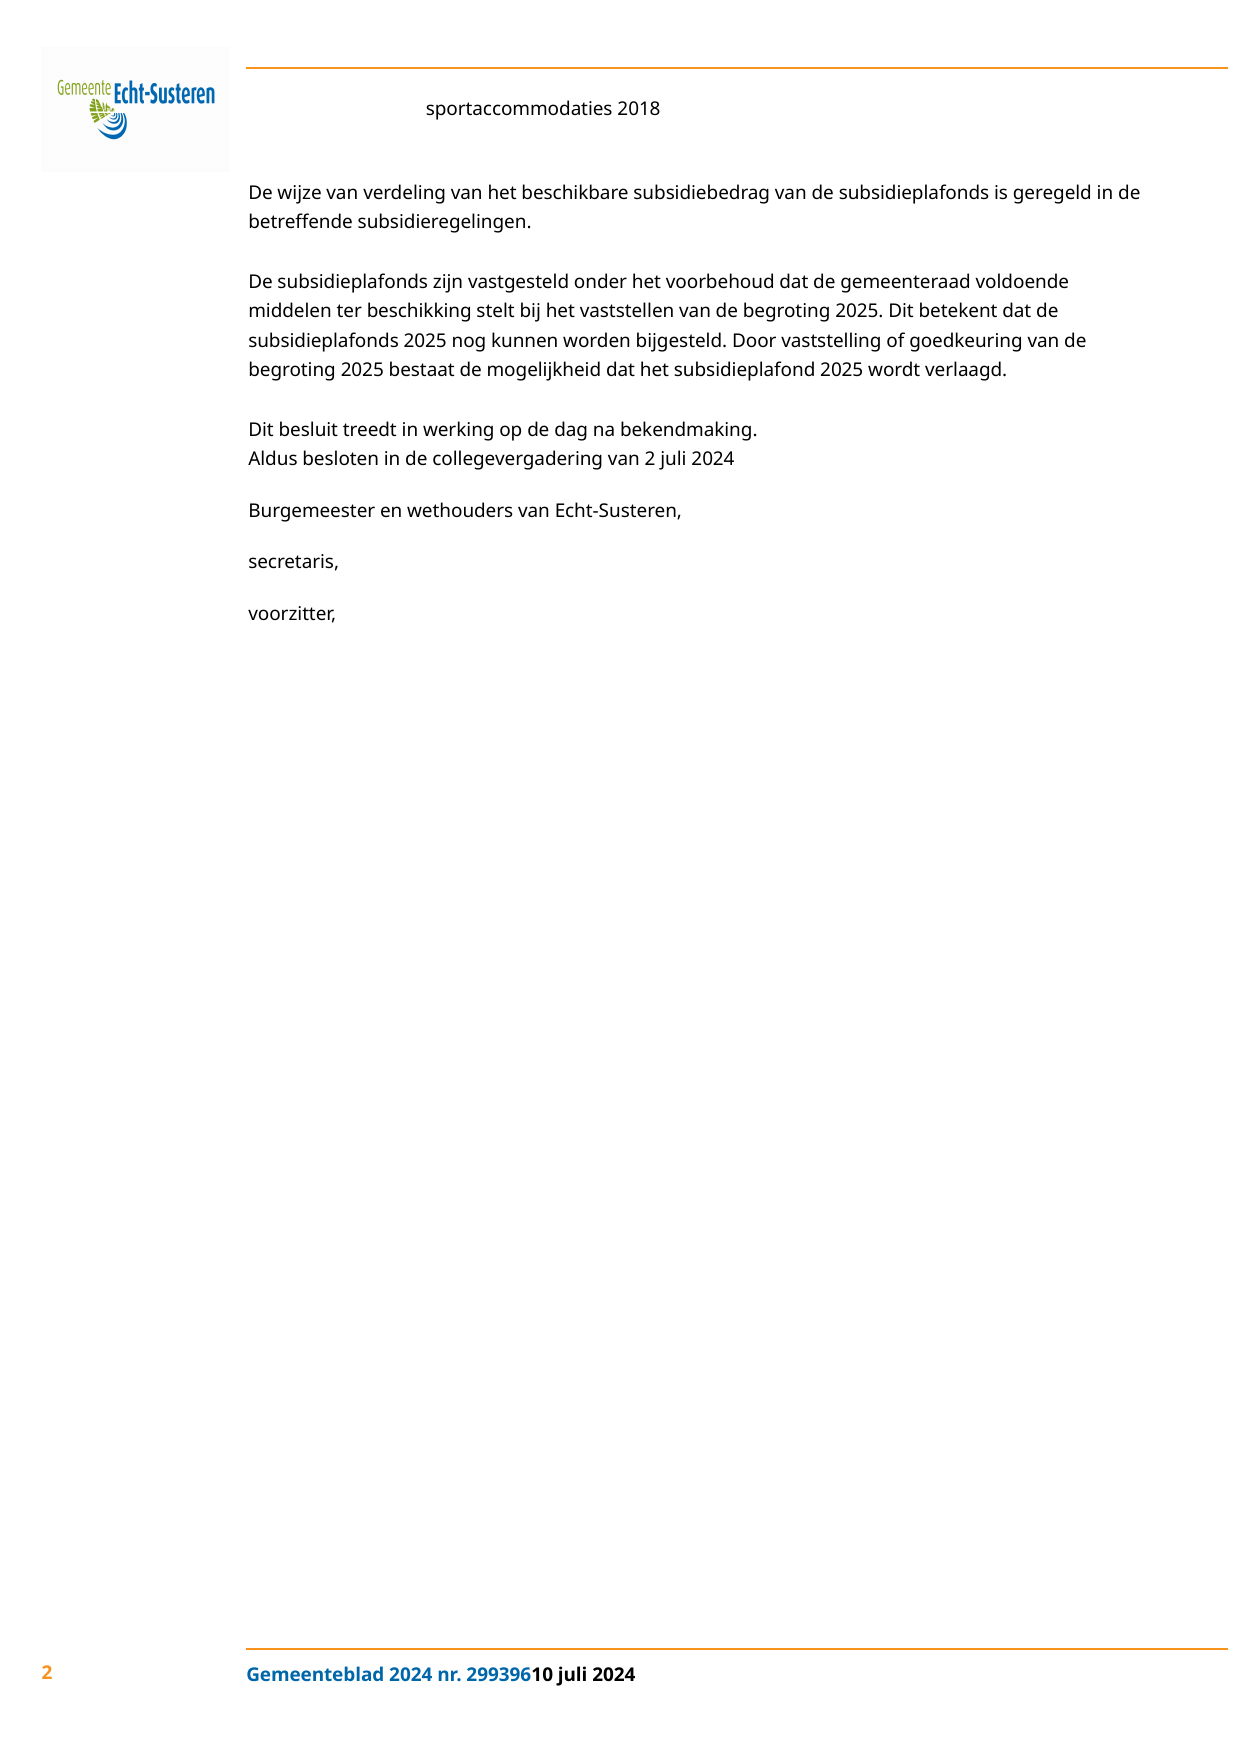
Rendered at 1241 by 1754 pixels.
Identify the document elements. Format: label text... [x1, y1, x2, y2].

text De subsidieplafonds zijn vastgesteld onder het voorbehoud dat de gemeenteraad voldoende middelen ter beschikking stelt bij het vaststellen van de begroting 2025. Dit betekent dat de subsidieplafonds 2025 nog kunnen worden bijgesteld. Door vaststelling of goedkeuring van de begroting 2025 bestaat de mogelijkheid dat het subsidieplafond 2025 wordt verlaagd. [248, 268, 1152, 382]
text secretaris, [248, 548, 1152, 574]
table_cell [248, 95, 426, 121]
picture [41, 47, 231, 172]
table_cell [248, 121, 426, 146]
text De wijze van verdeling van het beschikbare subsidiebedrag van de subsidieplafonds is geregeld in de betreffende subsidieregelingen. [248, 179, 1152, 234]
text Burgemeester en wethouders van Echt-Susteren, [248, 497, 1152, 522]
text Dit besluit treedt in werking op de dag na bekendmaking. [248, 416, 1152, 441]
text voorzitter, [248, 600, 1152, 625]
table_cell sportaccommodaties 2018 [426, 95, 1152, 121]
table_cell [426, 121, 1152, 146]
text Aldus besloten in de collegevergadering van 2 juli 2024 [248, 445, 1152, 471]
